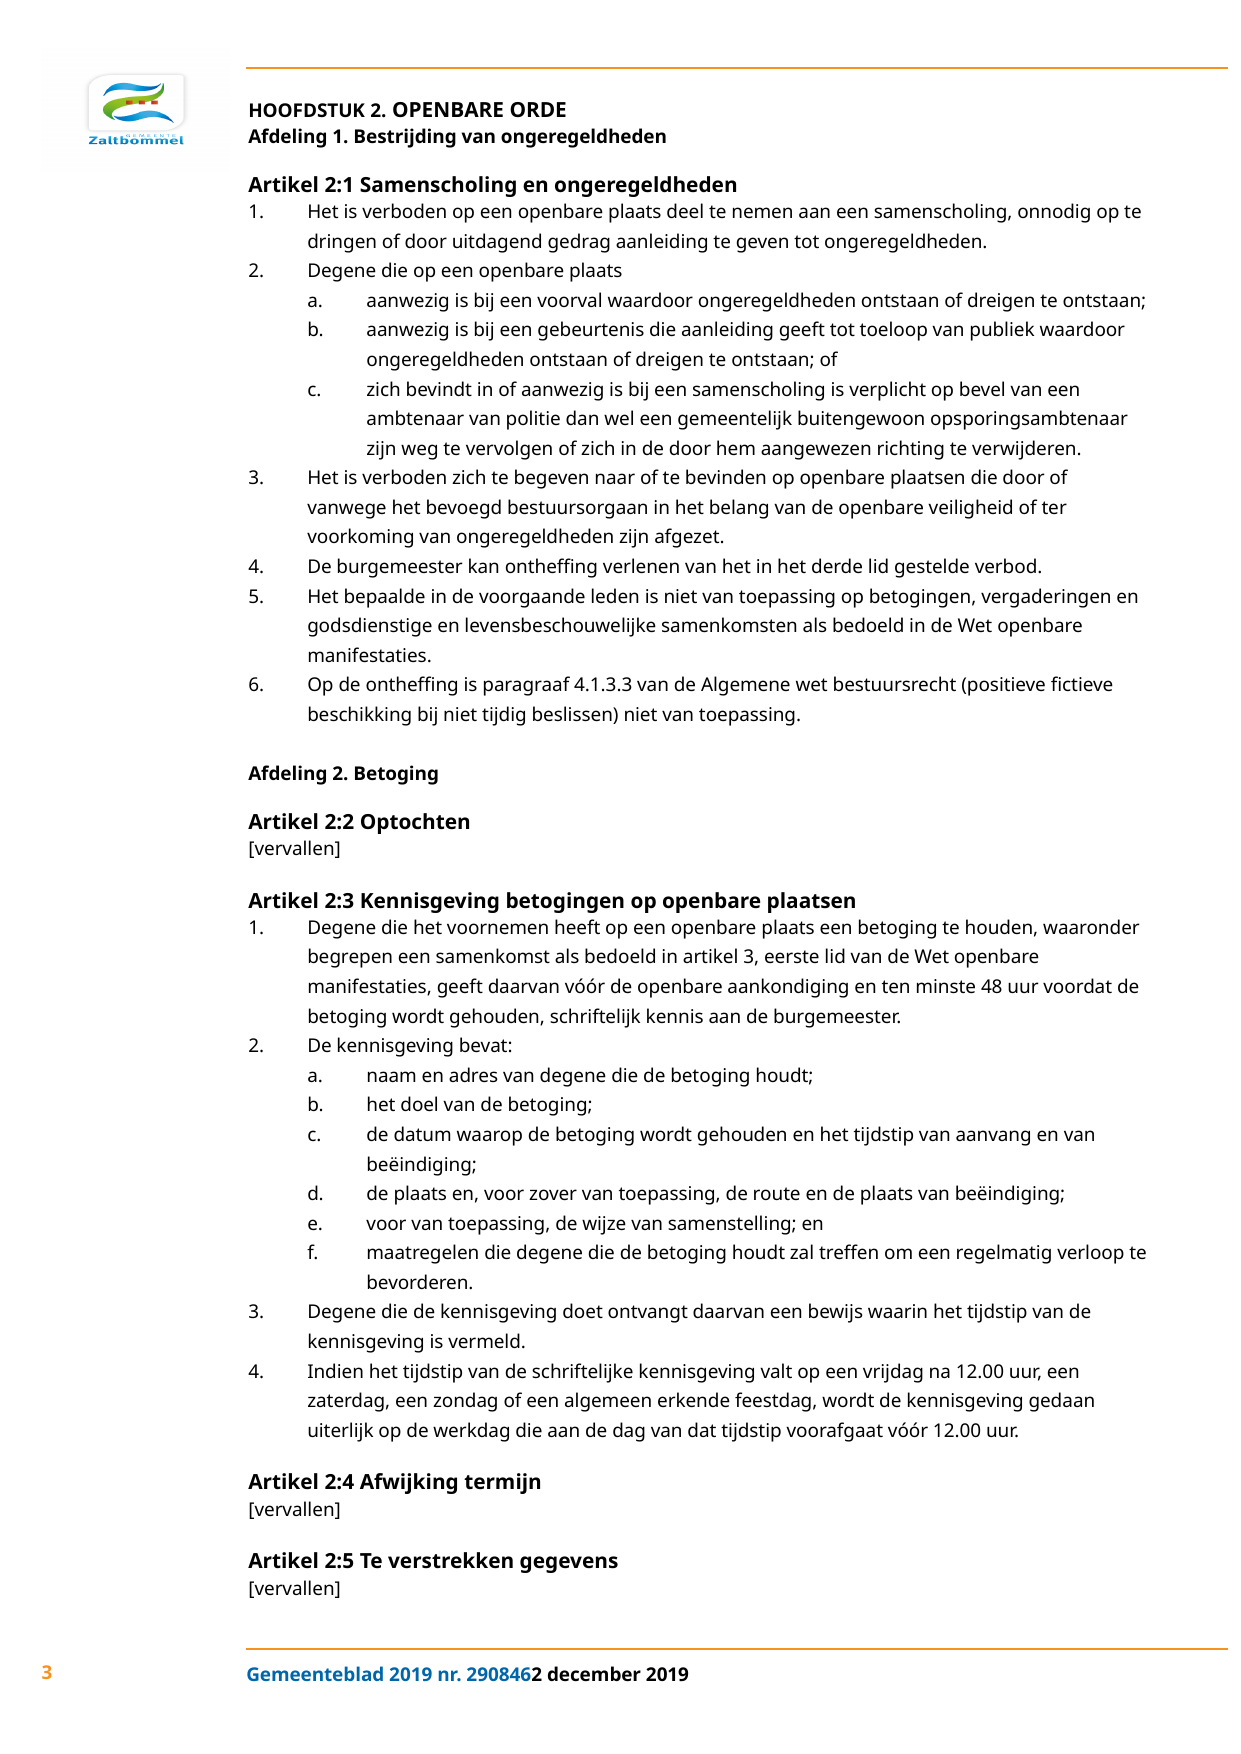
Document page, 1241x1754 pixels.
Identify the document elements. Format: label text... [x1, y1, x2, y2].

list Op de ontheffing is paragraaf 4.1.3.3 van de Algemene wet bestuursrecht (positieve fictieve beschikking bij niet tijdig beslissen) niet van toepassing. [248, 672, 1152, 727]
text Artikel 2:4 Afwijking termijn [248, 1467, 1152, 1496]
list Het is verboden zich te begeven naar of te bevinden op openbare plaatsen die door of vanwege het bevoegd bestuursorgaan in het belang van de openbare veiligheid of ter voorkoming van ongeregeldheden zijn afgezet. [248, 464, 1152, 549]
list zich bevindt in of aanwezig is bij een samenscholing is verplicht op bevel van een ambtenaar van politie dan wel een gemeentelijk buitengewoon opsporingsambtenaar zijn weg te vervolgen of zich in de door hem aangewezen richting te verwijderen. [307, 376, 1152, 461]
list Degene die op een openbare plaats [248, 257, 1152, 283]
text Afdeling 2. Betoging [248, 760, 1152, 786]
list Indien het tijdstip van de schriftelijke kennisgeving valt op een vrijdag na 12.00 uur, een zaterdag, een zondag of een algemeen erkende feestdag, wordt de kennisgeving gedaan uiterlijk op de werkdag die aan de dag van dat tijdstip voorafgaat vóór 12.00 uur. [248, 1358, 1152, 1443]
text Afdeling 1. Bestrijding van ongeregeldheden [248, 123, 1152, 149]
text Artikel 2:2 Optochten [248, 807, 1152, 835]
text Artikel 2:5 Te verstrekken gegevens [248, 1546, 1152, 1575]
list aanwezig is bij een gebeurtenis die aanleiding geeft tot toeloop van publiek waardoor ongeregeldheden ontstaan of dreigen te ontstaan; of [307, 317, 1152, 372]
list Degene die de kennisgeving doet ontvangt daarvan een bewijs waarin het tijdstip van de kennisgeving is vermeld. [248, 1299, 1152, 1354]
list de plaats en, voor zover van toepassing, de route en de plaats van beëindiging; [307, 1180, 1152, 1206]
list Degene die het voornemen heeft op een openbare plaats een betoging te houden, waaronder begrepen een samenkomst als bedoeld in artikel 3, eerste lid van de Wet openbare manifestaties, geeft daarvan vóór de openbare aankondiging en ten minste 48 uur voordat de betoging wordt gehouden, schriftelijk kennis aan de burgemeester. [248, 914, 1152, 1029]
list voor van toepassing, de wijze van samenstelling; en [307, 1210, 1152, 1236]
text [vervallen] [248, 1575, 1152, 1601]
list maatregelen die degene die de betoging houdt zal treffen om een regelmatig verloop te bevorderen. [307, 1239, 1152, 1295]
list Het is verboden op een openbare plaats deel te nemen aan een samenscholing, onnodig op te dringen of door uitdagend gedrag aanleiding te geven tot ongeregeldheden. [248, 198, 1152, 253]
text [vervallen] [248, 1496, 1152, 1522]
list het doel van de betoging; [307, 1092, 1152, 1117]
list De burgemeester kan ontheffing verlenen van het in het derde lid gestelde verbod. [248, 553, 1152, 579]
list Het bepaalde in de voorgaande leden is niet van toepassing op betogingen, vergaderingen en godsdienstige en levensbeschouwelijke samenkomsten als bedoeld in de Wet openbare manifestaties. [248, 583, 1152, 668]
list naam en adres van degene die de betoging houdt; [307, 1062, 1152, 1088]
text Artikel 2:3 Kennisgeving betogingen op openbare plaatsen [248, 886, 1152, 914]
text [vervallen] [248, 835, 1152, 861]
text Artikel 2:1 Samenscholing en ongeregeldheden [248, 170, 1152, 198]
list De kennisgeving bevat: [248, 1032, 1152, 1058]
text HOOFDSTUK 2. OPENBARE ORDE [248, 95, 1152, 123]
picture [41, 47, 231, 172]
list aanwezig is bij een voorval waardoor ongeregeldheden ontstaan of dreigen te ontstaan; [307, 287, 1152, 313]
list de datum waarop de betoging wordt gehouden en het tijdstip van aanvang en van beëindiging; [307, 1121, 1152, 1177]
